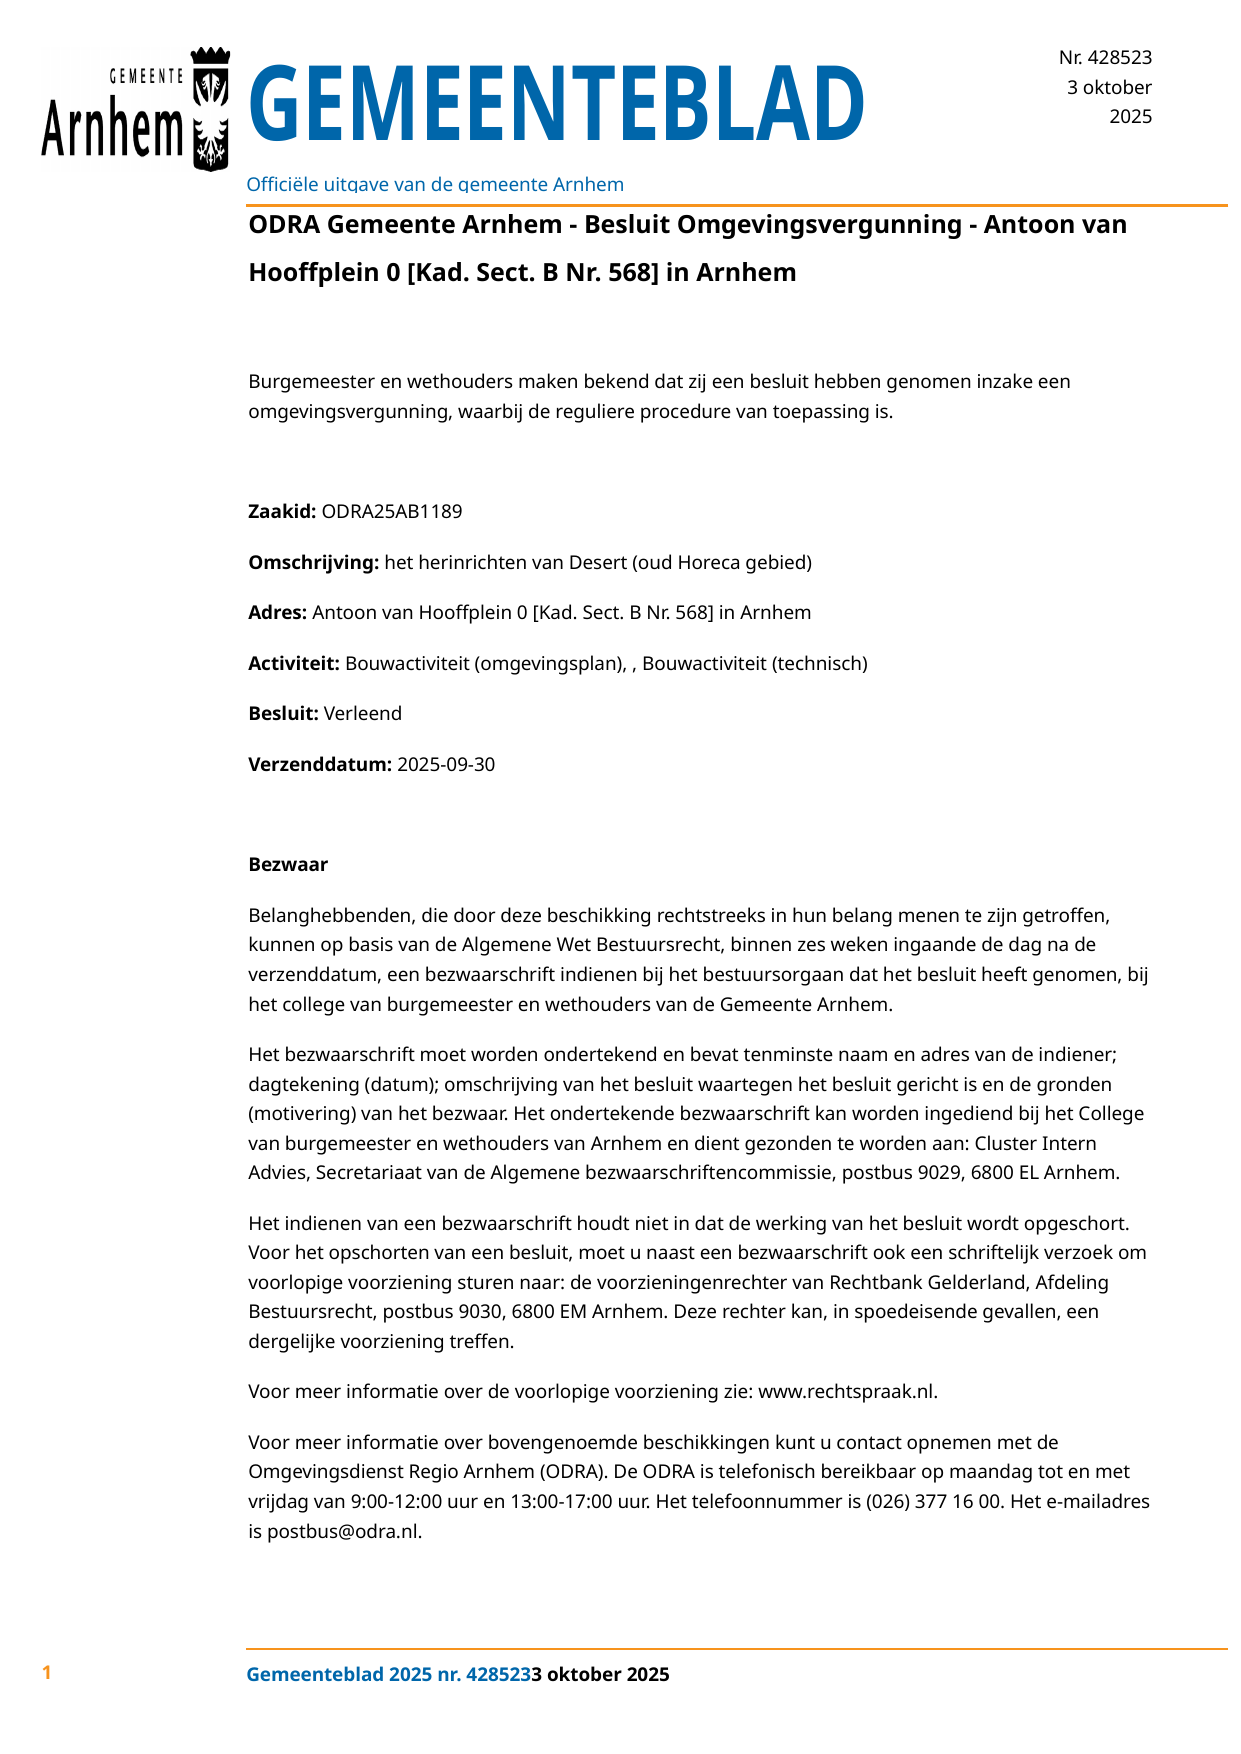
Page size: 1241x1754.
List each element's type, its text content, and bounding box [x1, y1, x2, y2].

text Burgemeester en wethouders maken bekend dat zij een besluit hebben genomen inzake een omgevingsvergunning, waarbij de reguliere procedure van toepassing is. [248, 368, 1152, 424]
picture [41, 47, 231, 172]
text Het indienen van een bezwaarschrift houdt niet in dat de werking van het besluit wordt opgeschort. Voor het opschorten van een besluit, moet u naast een bezwaarschrift ook een schriftelijk verzoek om voorlopige voorziening sturen naar: de voorzieningenrechter van Rechtbank Gelderland, Afdeling Bestuursrecht, postbus 9030, 6800 EM Arnhem. Deze rechter kan, in spoedeisende gevallen, een dergelijke voorziening treffen. [248, 1210, 1152, 1354]
text Activiteit: Bouwactiviteit (omgevingsplan), , Bouwactiviteit (technisch) [248, 650, 1152, 676]
text Het bezwaarschrift moet worden ondertekend en bevat tenminste naam en adres van de indiener; dagtekening (datum); omschrijving van het besluit waartegen het besluit gericht is en de gronden (motivering) van het bezwaar. Het ondertekende bezwaarschrift kan worden ingediend bij het College van burgemeester en wethouders van Arnhem en dient gezonden te worden aan: Cluster Intern Advies, Secretariaat van de Algemene bezwaarschriftencommissie, postbus 9029, 6800 EL Arnhem. [248, 1041, 1152, 1185]
text Bezwaar [248, 852, 1152, 877]
text ODRA Gemeente Arnhem - Besluit Omgevingsvergunning - Antoon van Hooffplein 0 [Kad. Sect. B Nr. 568] in Arnhem [248, 207, 1152, 288]
text Belanghebbenden, die door deze beschikking rechtstreeks in hun belang menen te zijn getroffen, kunnen op basis van de Algemene Wet Bestuursrecht, binnen zes weken ingaande de dag na de verzenddatum, een bezwaarschrift indienen bij het bestuursorgaan dat het besluit heeft genomen, bij het college van burgemeester en wethouders van de Gemeente Arnhem. [248, 902, 1152, 1017]
text Zaakid: ODRA25AB1189 [248, 499, 1152, 524]
text Omschrijving: het herinrichten van Desert (oud Horeca gebied) [248, 549, 1152, 575]
text Besluit: Verleend [248, 700, 1152, 726]
text Adres: Antoon van Hooffplein 0 [Kad. Sect. B Nr. 568] in Arnhem [248, 599, 1152, 625]
text Verzenddatum: 2025-09-30 [248, 751, 1152, 777]
text Voor meer informatie over bovengenoemde beschikkingen kunt u contact opnemen met de Omgevingsdienst Regio Arnhem (ODRA). De ODRA is telefonisch bereikbaar op maandag tot en met vrijdag van 9:00-12:00 uur en 13:00-17:00 uur. Het telefoonnummer is (026) 377 16 00. Het e-mailadres is postbus@odra.nl. [248, 1429, 1152, 1544]
text Voor meer informatie over de voorlopige voorziening zie: www.rechtspraak.nl. [248, 1379, 1152, 1404]
